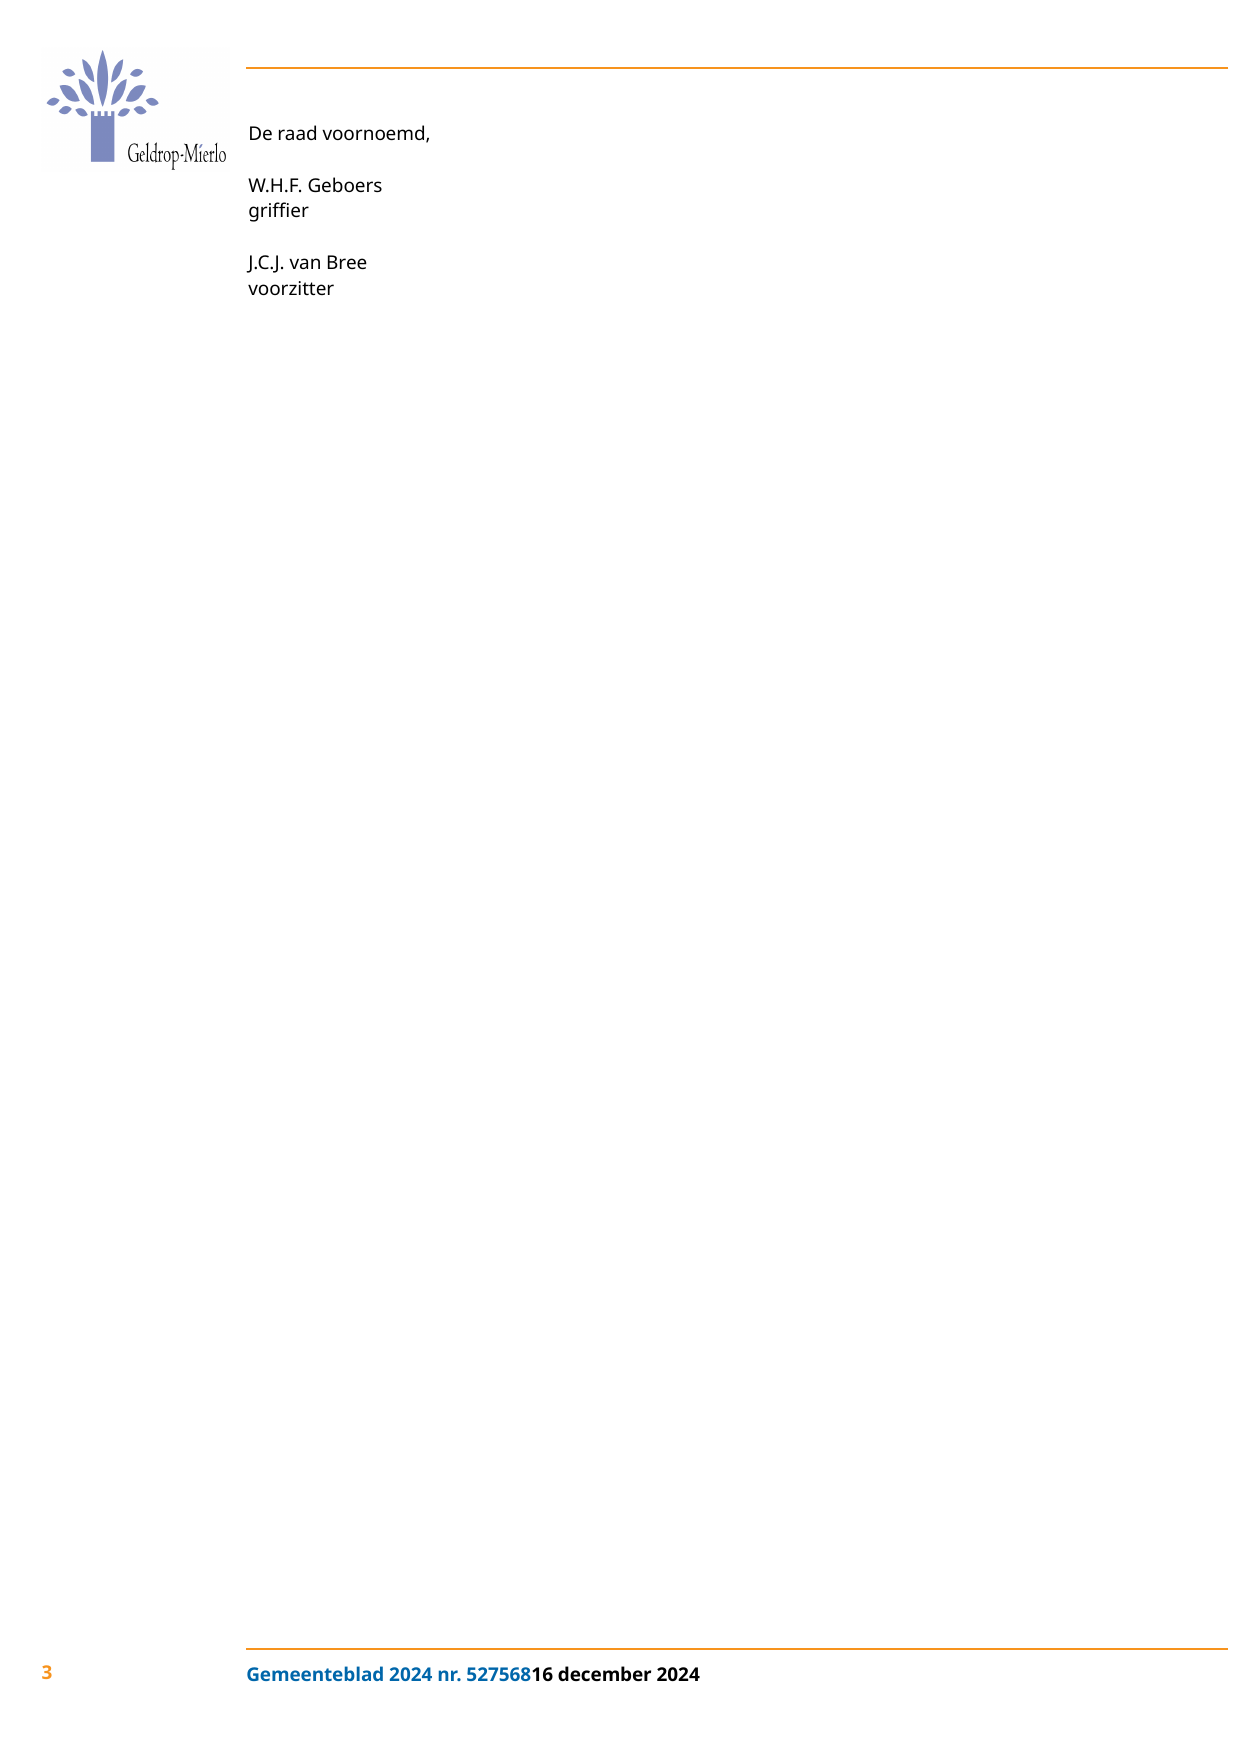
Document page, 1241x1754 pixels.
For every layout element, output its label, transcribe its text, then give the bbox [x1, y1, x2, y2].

text griffier [248, 198, 1152, 223]
text De raad voornoemd, [248, 121, 1152, 146]
text voorzitter [248, 275, 1152, 301]
text W.H.F. Geboers [248, 172, 1152, 198]
picture [41, 47, 231, 172]
text J.C.J. van Bree [248, 249, 1152, 275]
